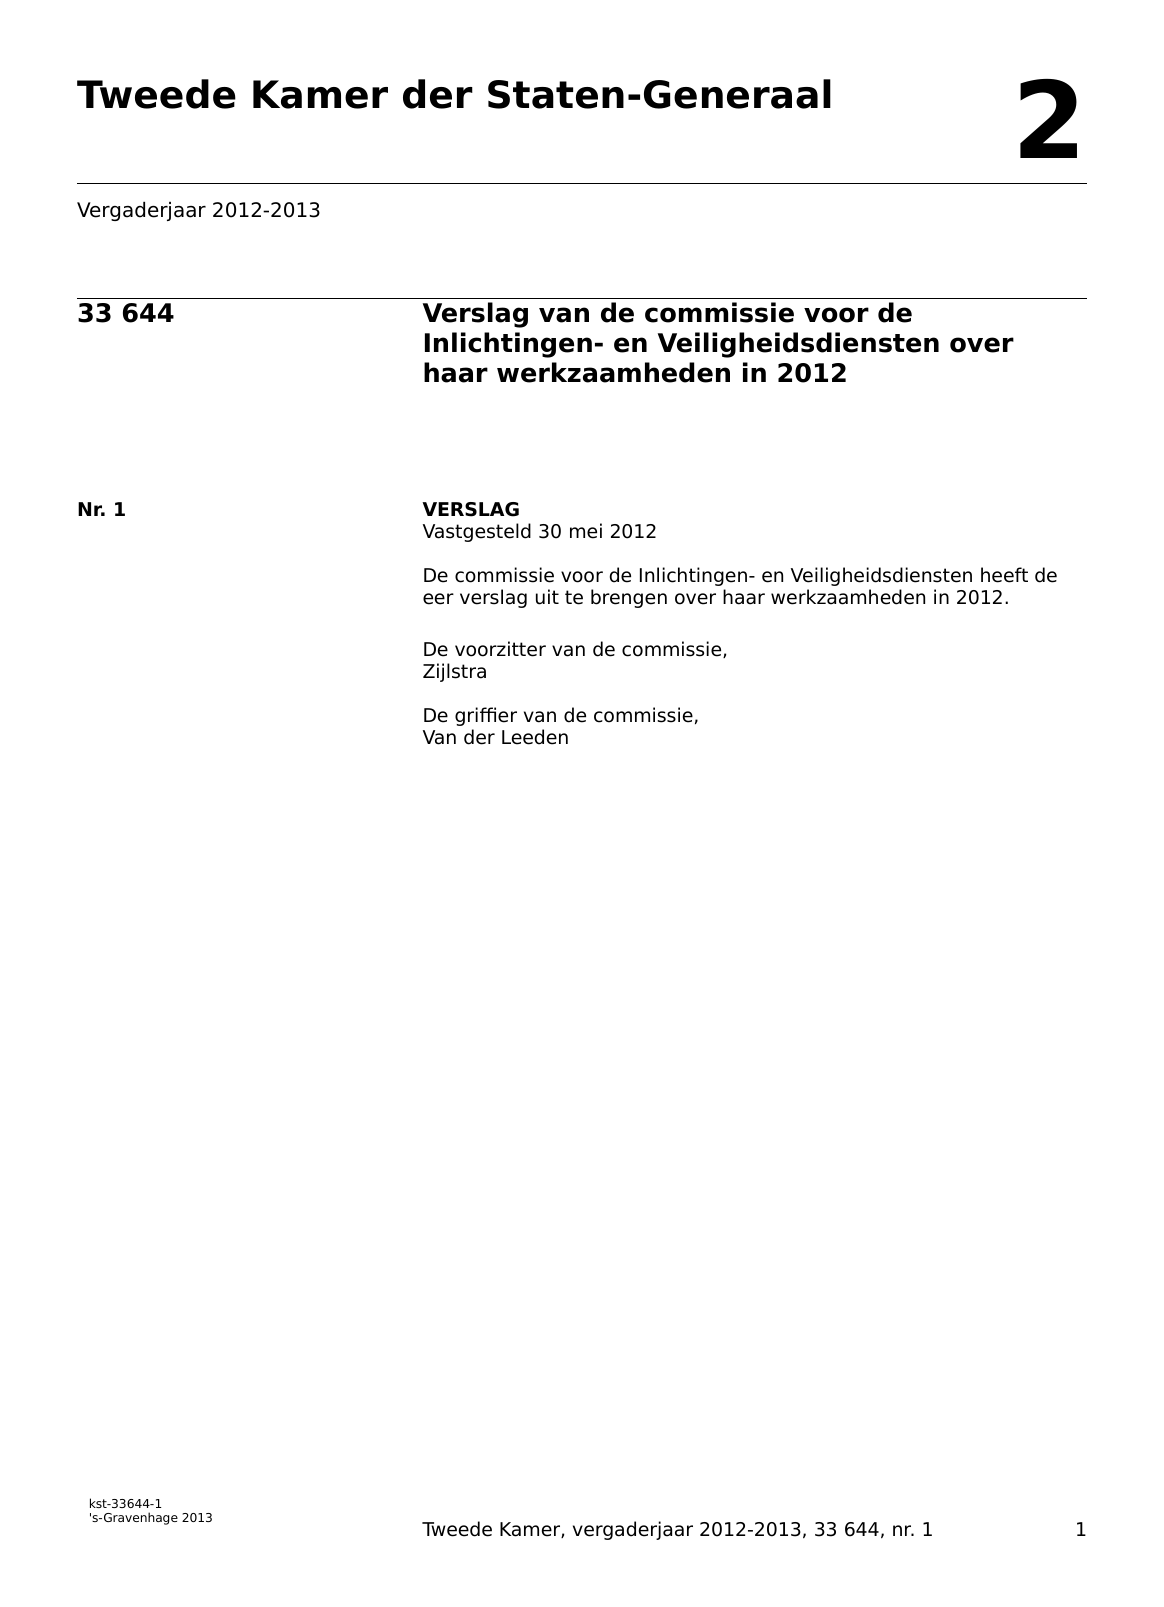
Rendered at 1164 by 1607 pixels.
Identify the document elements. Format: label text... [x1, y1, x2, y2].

text De commissie voor de Inlichtingen- en Veiligheidsdiensten heeft de eer verslag uit te brengen over haar werkzaamheden in 2012. [422, 565, 1087, 609]
text 's-Gravenhage 2013 [88, 1511, 323, 1525]
text Vastgesteld 30 mei 2012 [422, 521, 1087, 543]
table_header Tweede Kamer der Staten-Generaal [77, 59, 886, 183]
text De voorzitter van de commissie, Zijlstra [422, 639, 1087, 683]
subtitle Nr. 1 VERSLAG [77, 499, 1087, 521]
table_header 2 [886, 59, 1087, 183]
table_cell Vergaderjaar 2012-2013 [77, 184, 1087, 298]
subtitle 33 644 Verslag van de commissie voor de Inlichtingen- en Veiligheidsdiensten over haar werkzaamheden in 2012 [77, 299, 1087, 388]
text kst-33644-1 [88, 1497, 323, 1511]
text De griffier van de commissie, Van der Leeden [422, 705, 1087, 749]
